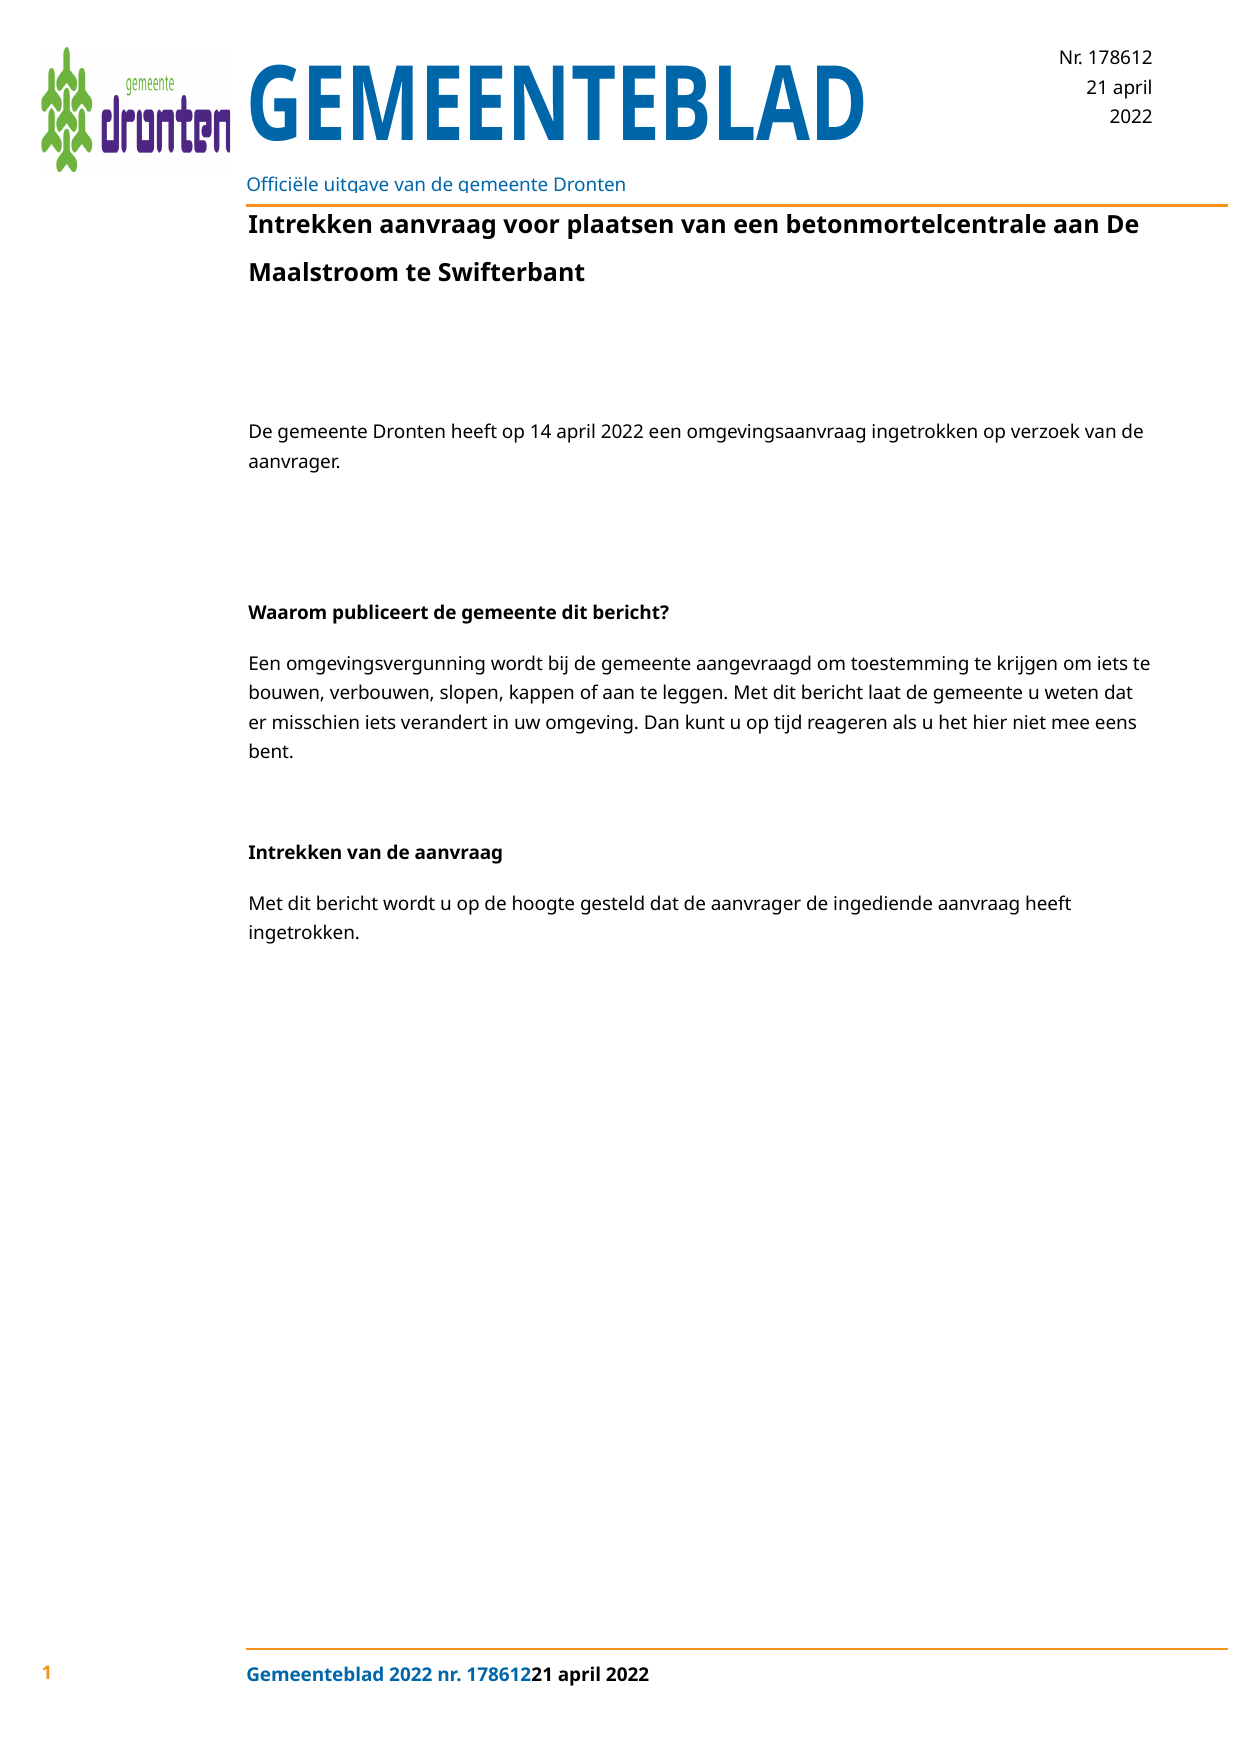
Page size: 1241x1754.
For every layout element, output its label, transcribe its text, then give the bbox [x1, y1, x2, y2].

text Waarom publiceert de gemeente dit bericht? [248, 599, 1152, 625]
text Met dit bericht wordt u op de hoogte gesteld dat de aanvrager de ingediende aanvraag heeft ingetrokken. [248, 890, 1152, 945]
text De gemeente Dronten heeft op 14 april 2022 een omgevingsaanvraag ingetrokken op verzoek van de aanvrager. [248, 419, 1152, 474]
text Intrekken aanvraag voor plaatsen van een betonmortelcentrale aan De Maalstroom te Swifterbant [248, 207, 1152, 288]
text Intrekken van de aanvraag [248, 839, 1152, 865]
picture [41, 47, 231, 172]
text Een omgevingsvergunning wordt bij de gemeente aangevraagd om toestemming te krijgen om iets te bouwen, verbouwen, slopen, kappen of aan te leggen. Met dit bericht laat de gemeente u weten dat er misschien iets verandert in uw omgeving. Dan kunt u op tijd reageren als u het hier niet mee eens bent. [248, 650, 1152, 764]
